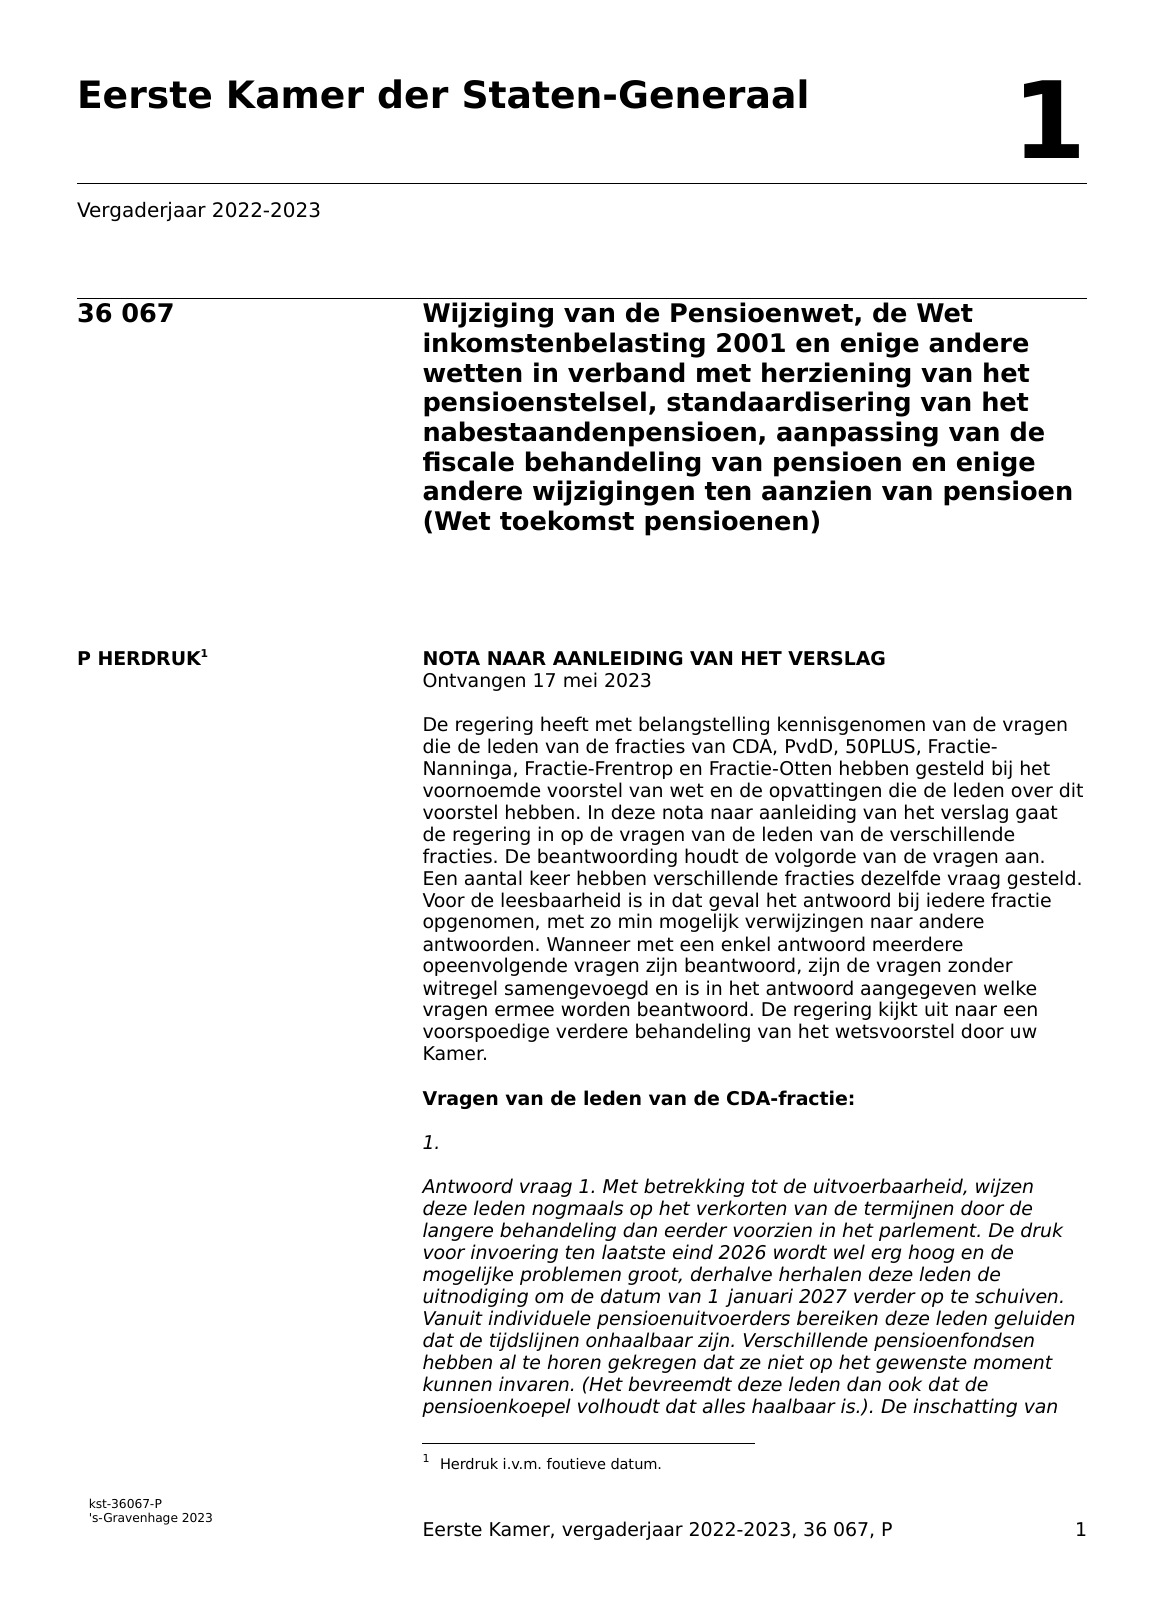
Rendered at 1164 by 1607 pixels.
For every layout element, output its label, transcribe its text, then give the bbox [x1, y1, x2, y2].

subtitle 36 067 Wijziging van de Pensioenwet, de Wet inkomstenbelasting 2001 en enige andere wetten in verband met herziening van het pensioenstelsel, standaardisering van het nabestaandenpensioen, aanpassing van de fiscale behandeling van pensioen en enige andere wijzigingen ten aanzien van pensioen (Wet toekomst pensioenen) [77, 299, 1087, 536]
text kst-36067-P [88, 1497, 323, 1511]
table_header 1 [886, 59, 1087, 183]
subtitle P HERDRUK NOTA NAAR AANLEIDING VAN HET VERSLAG [77, 647, 1087, 669]
text Antwoord vraag 1. Met betrekking tot de uitvoerbaarheid, wijzen deze leden nogmaals op het verkorten van de termijnen door de langere behandeling dan eerder voorzien in het parlement. De druk voor invoering ten laatste eind 2026 wordt wel erg hoog en de mogelijke problemen groot, derhalve herhalen deze leden de uitnodiging om de datum van 1 januari 2027 verder op te schuiven. Vanuit individuele pensioenuitvoerders bereiken deze leden geluiden dat de tijdslijnen onhaalbaar zijn. Verschillende pensioenfondsen hebben al te horen gekregen dat ze niet op het gewenste moment kunnen invaren. (Het bevreemdt deze leden dan ook dat de pensioenkoepel volhoudt dat alles haalbaar is.). De inschatting van [422, 1176, 1087, 1418]
table_cell Vergaderjaar 2022-2023 [77, 184, 1087, 298]
text 's-Gravenhage 2023 [88, 1511, 323, 1525]
subtitle 1. [422, 1132, 1087, 1154]
text De regering heeft met belangstelling kennisgenomen van de vragen die de leden van de fracties van CDA, PvdD, 50PLUS, Fractie-Nanninga, Fractie-Frentrop en Fractie-Otten hebben gesteld bij het voornoemde voorstel van wet en de opvattingen die de leden over dit voorstel hebben. In deze nota naar aanleiding van het verslag gaat de regering in op de vragen van de leden van de verschillende fracties. De beantwoording houdt de volgorde van de vragen aan. Een aantal keer hebben verschillende fracties dezelfde vraag gesteld. Voor de leesbaarheid is in dat geval het antwoord bij iedere fractie opgenomen, met zo min mogelijk verwijzingen naar andere antwoorden. Wanneer met een enkel antwoord meerdere opeenvolgende vragen zijn beantwoord, zijn de vragen zonder witregel samengevoegd en is in het antwoord aangegeven welke vragen ermee worden beantwoord. De regering kijkt uit naar een voorspoedige verdere behandeling van het wetsvoorstel door uw Kamer. [422, 714, 1087, 1065]
table_header Eerste Kamer der Staten-Generaal [77, 59, 886, 183]
text Herdruk i.v.m. foutieve datum. [422, 1452, 1087, 1474]
subtitle Vragen van de leden van de CDA-fractie: [422, 1087, 1087, 1109]
text Ontvangen 17 mei 2023 [422, 669, 1087, 691]
